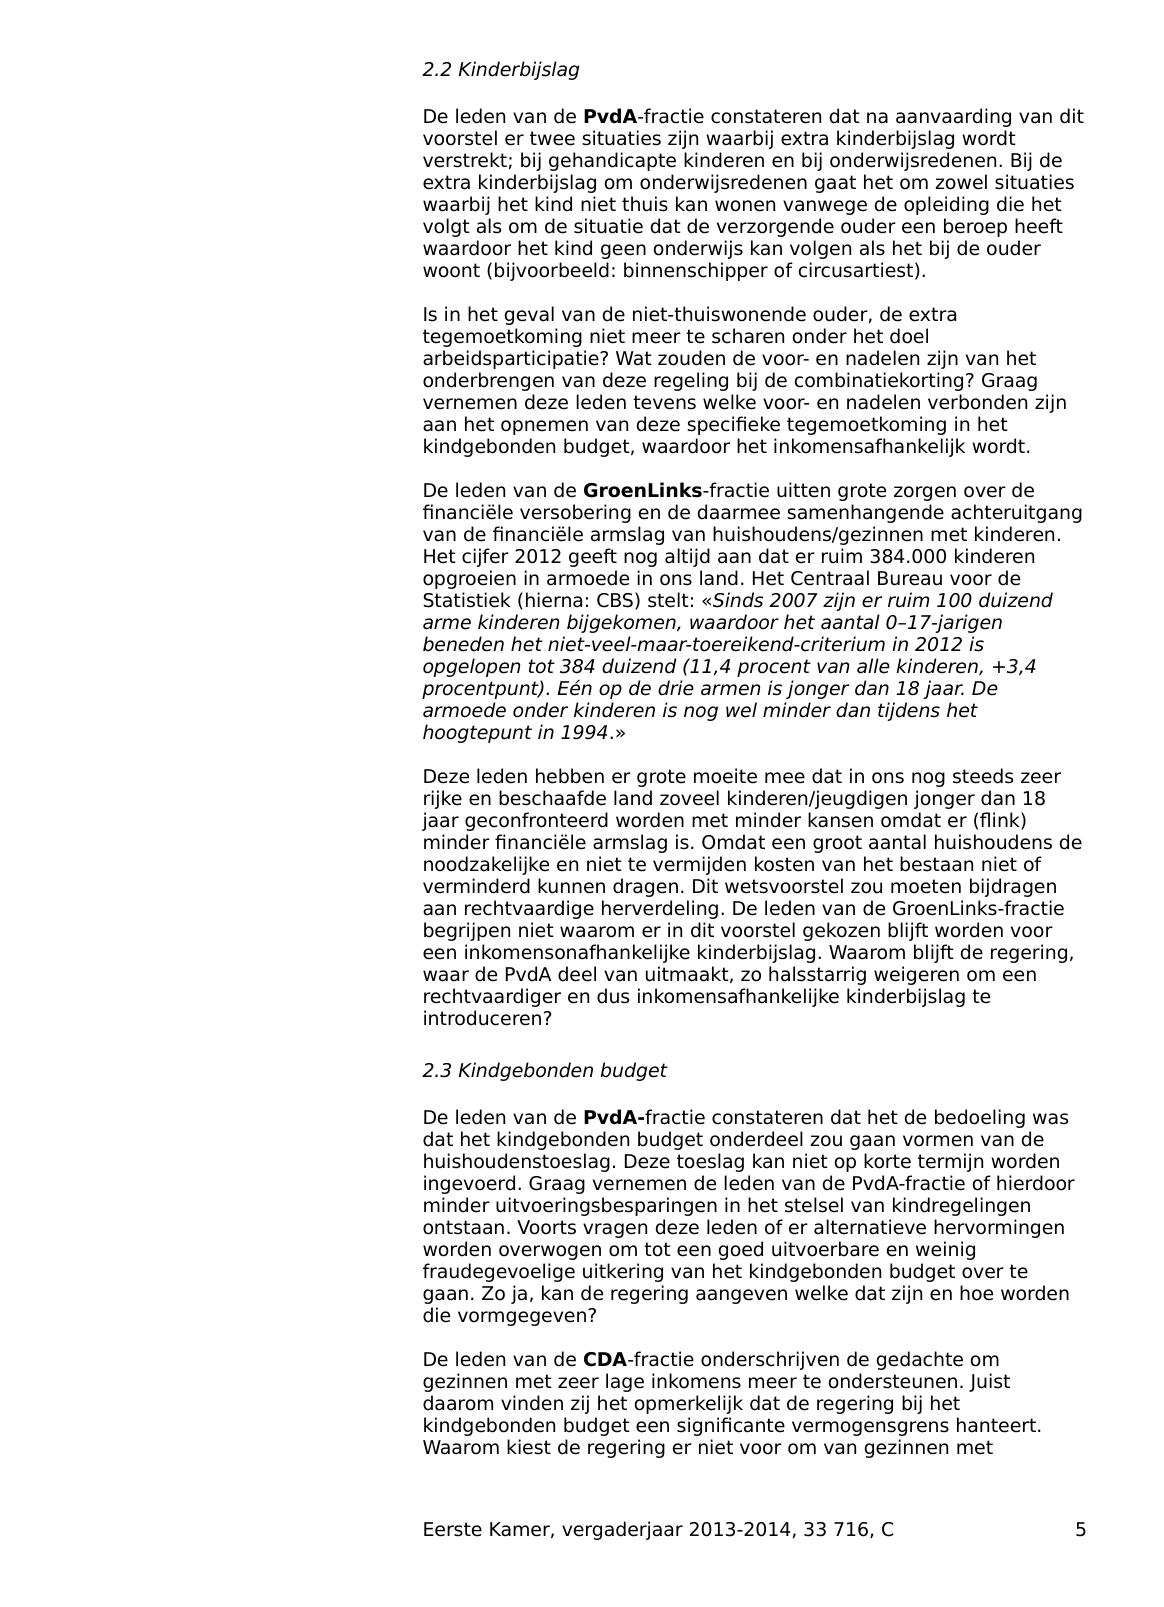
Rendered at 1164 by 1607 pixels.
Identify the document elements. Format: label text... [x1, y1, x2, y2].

text De leden van de PvdA-fractie constateren dat het de bedoeling was dat het kindgebonden budget onderdeel zou gaan vormen van de huishoudenstoeslag. Deze toeslag kan niet op korte termijn worden ingevoerd. Graag vernemen de leden van de PvdA-fractie of hierdoor minder uitvoeringsbesparingen in het stelsel van kindregelingen ontstaan. Voorts vragen deze leden of er alternatieve hervormingen worden overwogen om tot een goed uitvoerbare en weinig fraudegevoelige uitkering van het kindgebonden budget over te gaan. Zo ja, kan de regering aangeven welke dat zijn en hoe worden die vormgegeven? [422, 1107, 1087, 1327]
text Deze leden hebben er grote moeite mee dat in ons nog steeds zeer rijke en beschaafde land zoveel kinderen/jeugdigen jonger dan 18 jaar geconfronteerd worden met minder kansen omdat er (flink) minder financiële armslag is. Omdat een groot aantal huishoudens de noodzakelijke en niet te vermijden kosten van het bestaan niet of verminderd kunnen dragen. Dit wetsvoorstel zou moeten bijdragen aan rechtvaardige herverdeling. De leden van de GroenLinks-fractie begrijpen niet waarom er in dit voorstel gekozen blijft worden voor een inkomensonafhankelijke kinderbijslag. Waarom blijft de regering, waar de PvdA deel van uitmaakt, zo halsstarrig weigeren om een rechtvaardiger en dus inkomensafhankelijke kinderbijslag te introduceren? [422, 766, 1087, 1030]
text De leden van de GroenLinks-fractie uitten grote zorgen over de financiële versobering en de daarmee samenhangende achteruitgang van de financiële armslag van huishoudens/gezinnen met kinderen. Het cijfer 2012 geeft nog altijd aan dat er ruim 384.000 kinderen opgroeien in armoede in ons land. Het Centraal Bureau voor de Statistiek (hierna: CBS) stelt: «Sinds 2007 zijn er ruim 100 duizend arme kinderen bijgekomen, waardoor het aantal 0–17-jarigen beneden het niet-veel-maar-toereikend-criterium in 2012 is opgelopen tot 384 duizend (11,4 procent van alle kinderen, +3,4 procentpunt). Eén op de drie armen is jonger dan 18 jaar. De armoede onder kinderen is nog wel minder dan tijdens het hoogtepunt in 1994.» [422, 480, 1087, 744]
text Is in het geval van de niet-thuiswonende ouder, de extra tegemoetkoming niet meer te scharen onder het doel arbeidsparticipatie? Wat zouden de voor- en nadelen zijn van het onderbrengen van deze regeling bij de combinatiekorting? Graag vernemen deze leden tevens welke voor- en nadelen verbonden zijn aan het opnemen van deze specifieke tegemoetkoming in het kindgebonden budget, waardoor het inkomensafhankelijk wordt. [422, 304, 1087, 458]
text De leden van de PvdA-fractie constateren dat na aanvaarding van dit voorstel er twee situaties zijn waarbij extra kinderbijslag wordt verstrekt; bij gehandicapte kinderen en bij onderwijsredenen. Bij de extra kinderbijslag om onderwijsredenen gaat het om zowel situaties waarbij het kind niet thuis kan wonen vanwege de opleiding die het volgt als om de situatie dat de verzorgende ouder een beroep heeft waardoor het kind geen onderwijs kan volgen als het bij de ouder woont (bijvoorbeeld: binnenschipper of circusartiest). [422, 106, 1087, 282]
text De leden van de CDA-fractie onderschrijven de gedachte om gezinnen met zeer lage inkomens meer te ondersteunen. Juist daarom vinden zij het opmerkelijk dat de regering bij het kindgebonden budget een significante vermogensgrens hanteert. Waarom kiest de regering er niet voor om van gezinnen met [422, 1349, 1087, 1459]
subtitle 2.2 Kinderbijslag [422, 59, 1087, 81]
subtitle 2.3 Kindgebonden budget [422, 1060, 1087, 1082]
